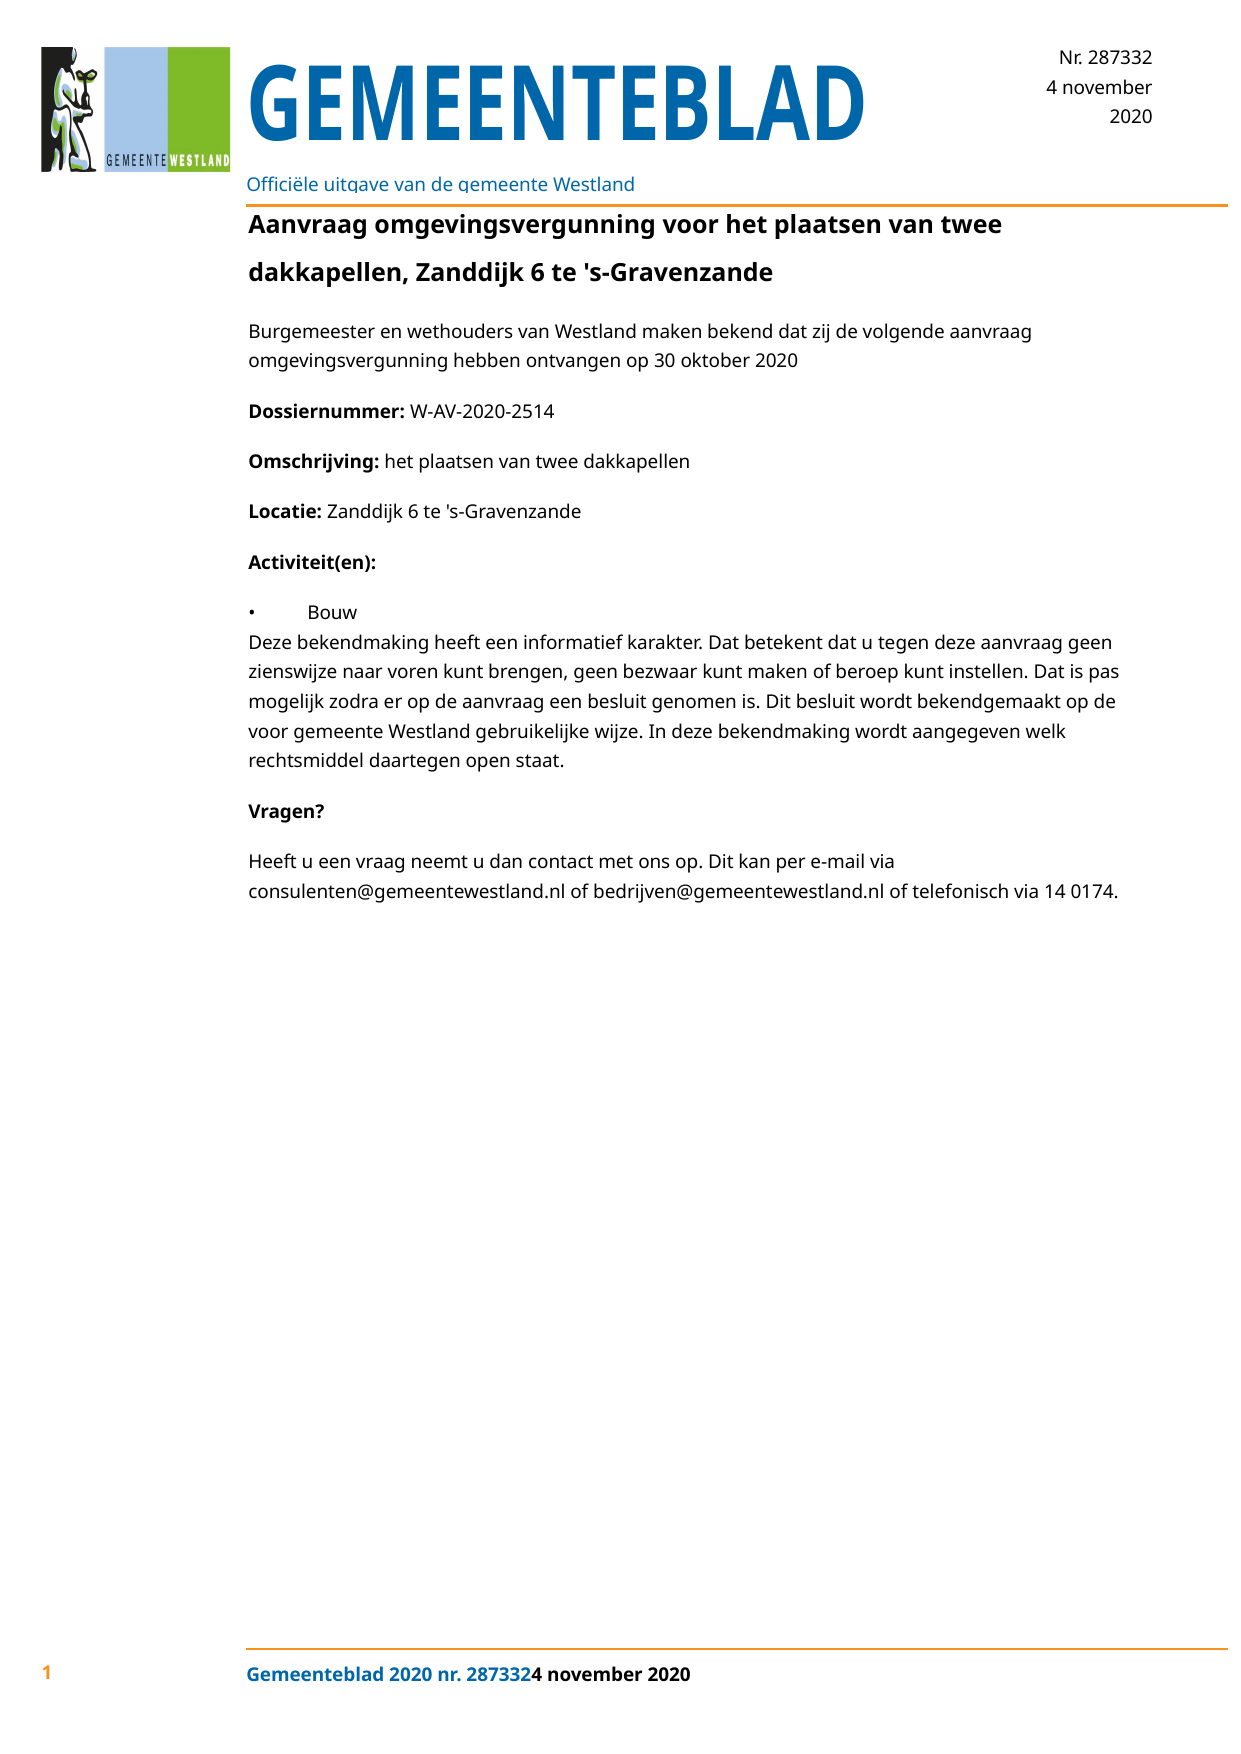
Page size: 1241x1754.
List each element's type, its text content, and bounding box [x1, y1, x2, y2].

text Locatie: Zanddijk 6 te 's-Gravenzande [248, 499, 1152, 524]
picture [41, 47, 231, 172]
list Bouw [248, 599, 1152, 625]
text Dossiernummer: W-AV-2020-2514 [248, 398, 1152, 424]
text Omschrijving: het plaatsen van twee dakkapellen [248, 448, 1152, 474]
text Activiteit(en): [248, 549, 1152, 575]
text Aanvraag omgevingsvergunning voor het plaatsen van twee dakkapellen, Zanddijk 6 te 's-Gravenzande [248, 207, 1152, 288]
text Heeft u een vraag neemt u dan contact met ons op. Dit kan per e-mail via consulenten@gemeentewestland.nl of bedrijven@gemeentewestland.nl of telefonisch via 14 0174. [248, 848, 1152, 904]
text Vragen? [248, 798, 1152, 824]
text Deze bekendmaking heeft een informatief karakter. Dat betekent dat u tegen deze aanvraag geen zienswijze naar voren kunt brengen, geen bezwaar kunt maken of beroep kunt instellen. Dat is pas mogelijk zodra er op de aanvraag een besluit genomen is. Dit besluit wordt bekendgemaakt op de voor gemeente Westland gebruikelijke wijze. In deze bekendmaking wordt aangegeven welk rechtsmiddel daartegen open staat. [248, 629, 1152, 773]
text Burgemeester en wethouders van Westland maken bekend dat zij de volgende aanvraag omgevingsvergunning hebben ontvangen op 30 oktober 2020 [248, 318, 1152, 373]
